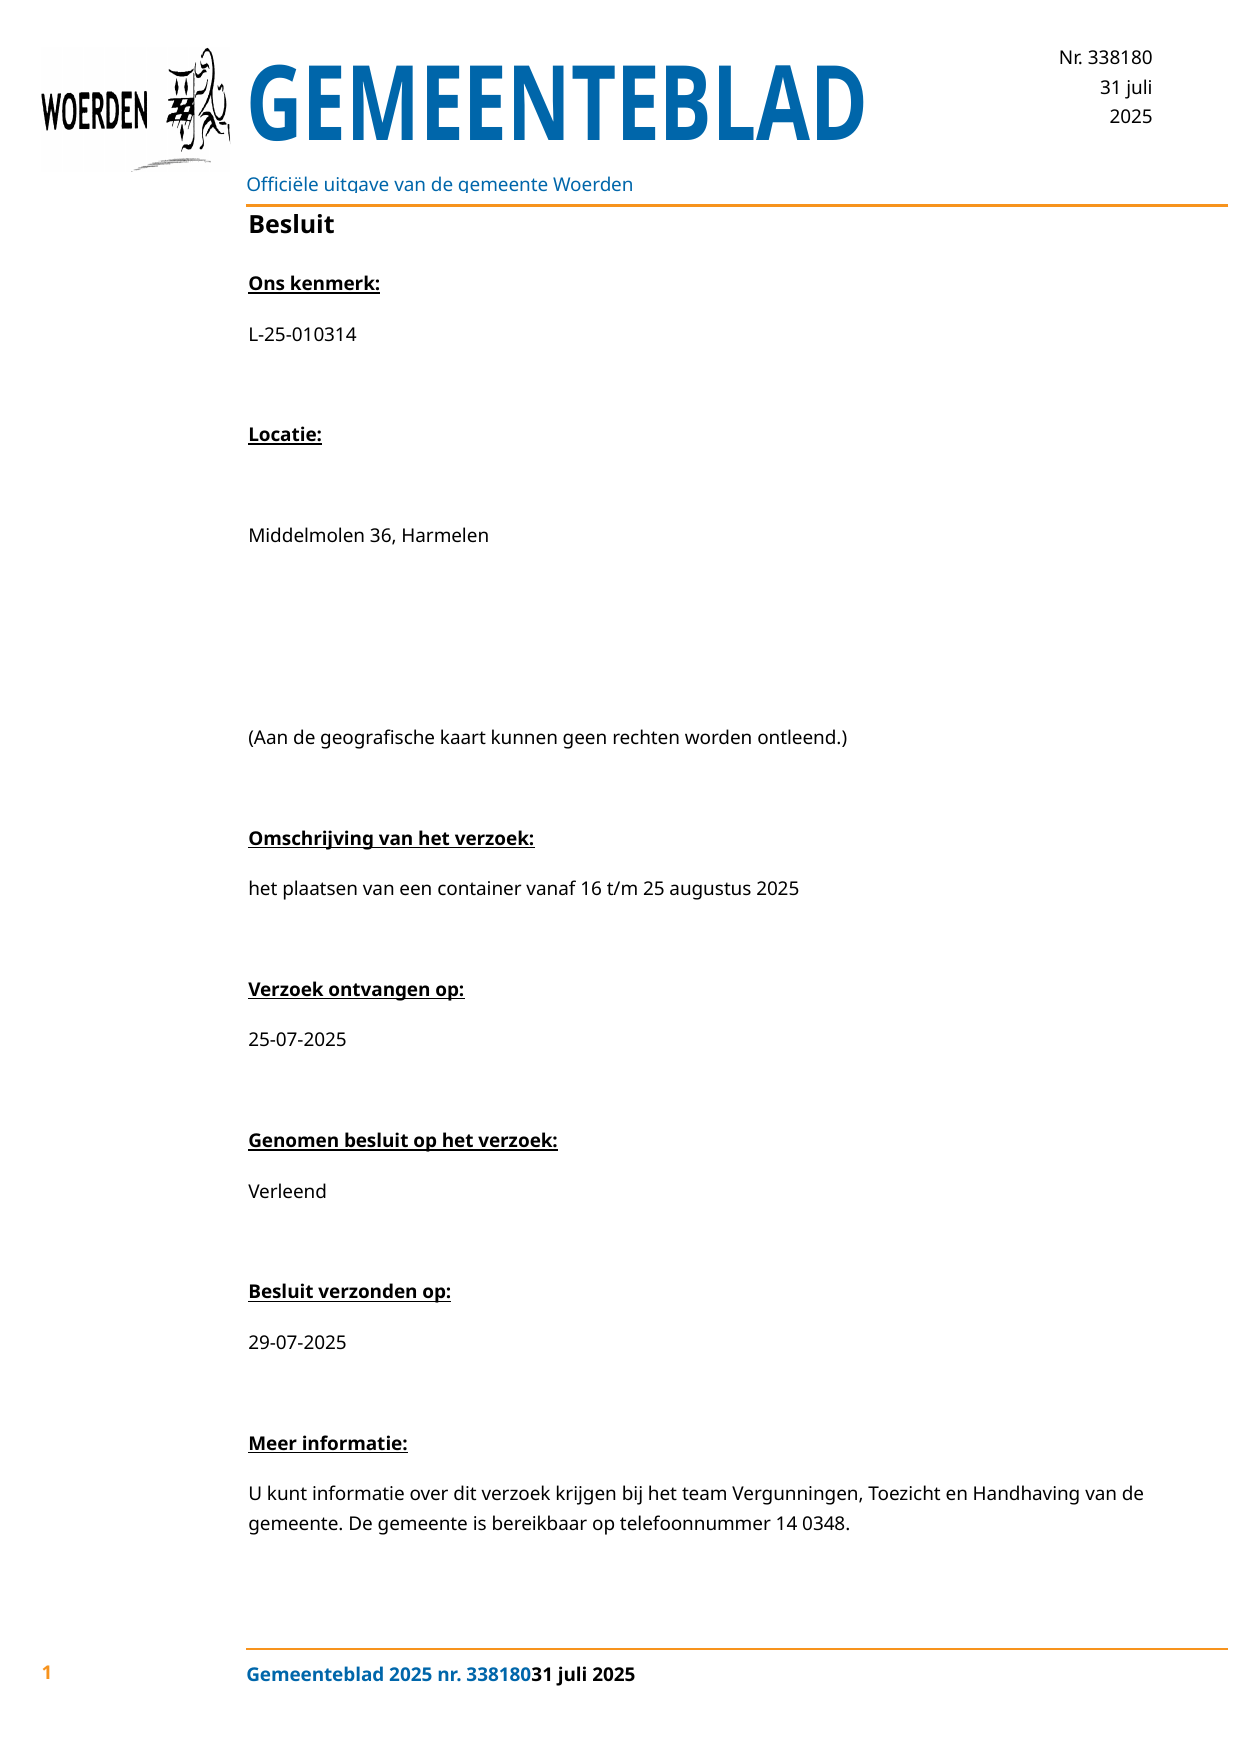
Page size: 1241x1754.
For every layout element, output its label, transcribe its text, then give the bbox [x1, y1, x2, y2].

text 29-07-2025 [248, 1329, 1152, 1355]
picture [41, 47, 231, 172]
text L-25-010314 [248, 321, 1152, 346]
text 25-07-2025 [248, 1027, 1152, 1052]
text Locatie: [248, 422, 1152, 447]
text het plaatsen van een container vanaf 16 t/m 25 augustus 2025 [248, 875, 1152, 901]
text Ons kenmerk: [248, 270, 1152, 296]
text Meer informatie: [248, 1430, 1152, 1456]
text Verleend [248, 1178, 1152, 1203]
text Verzoek ontvangen op: [248, 976, 1152, 1002]
text Middelmolen 36, Harmelen [248, 522, 1152, 548]
text Besluit [248, 207, 1152, 241]
text Omschrijving van het verzoek: [248, 825, 1152, 851]
text Besluit verzonden op: [248, 1279, 1152, 1304]
text U kunt informatie over dit verzoek krijgen bij het team Vergunningen, Toezicht en Handhaving van de gemeente. De gemeente is bereikbaar op telefoonnummer 14 0348. [248, 1480, 1152, 1536]
text (Aan de geografische kaart kunnen geen rechten worden ontleend.) [248, 724, 1152, 750]
text Genomen besluit op het verzoek: [248, 1127, 1152, 1153]
